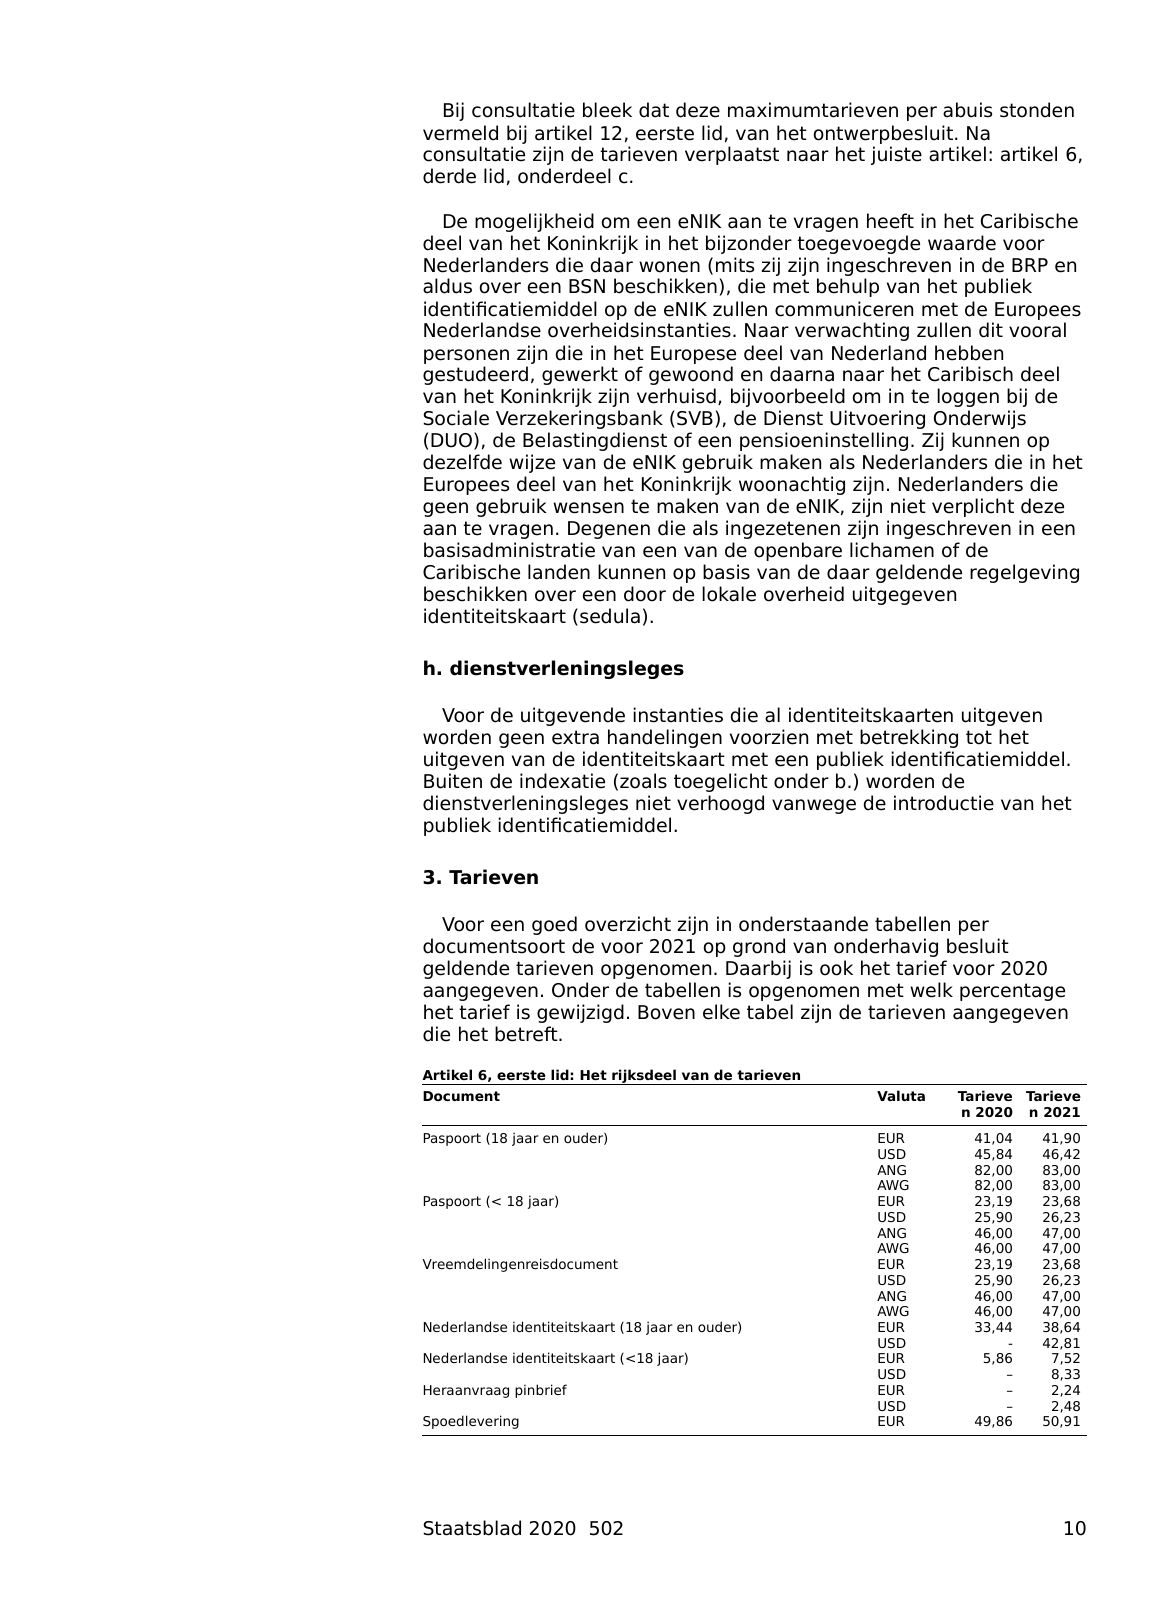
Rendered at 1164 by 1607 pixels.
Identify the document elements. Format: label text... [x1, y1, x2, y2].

table_cell EUR [871, 1194, 945, 1210]
table_cell [422, 1163, 871, 1178]
table_cell 82,00 [945, 1178, 1019, 1194]
table_cell [422, 1288, 871, 1304]
table_cell [422, 1273, 871, 1288]
table_cell AWG [871, 1241, 945, 1257]
table_cell Heraanvraag pinbrief [422, 1383, 871, 1398]
table_cell [422, 1304, 871, 1320]
table_cell EUR [871, 1383, 945, 1398]
table_cell 25,90 [945, 1273, 1019, 1288]
table_cell 50,91 [1019, 1414, 1087, 1434]
table_cell 23,68 [1019, 1194, 1087, 1210]
table_cell 23,68 [1019, 1257, 1087, 1273]
table_cell 41,04 [945, 1126, 1019, 1147]
table_cell 41,90 [1019, 1126, 1087, 1147]
table_cell 46,00 [945, 1241, 1019, 1257]
table_cell Paspoort (18 jaar en ouder) [422, 1126, 871, 1147]
table_cell 26,23 [1019, 1210, 1087, 1225]
table_cell 83,00 [1019, 1163, 1087, 1178]
table_cell [422, 1210, 871, 1225]
table_cell 46,00 [945, 1225, 1019, 1241]
table_cell 47,00 [1019, 1241, 1087, 1257]
table_cell USD [871, 1210, 945, 1225]
table_cell 46,00 [945, 1304, 1019, 1320]
table_cell 46,42 [1019, 1147, 1087, 1162]
table_cell USD [871, 1273, 945, 1288]
table_cell 82,00 [945, 1163, 1019, 1178]
table_cell Tarieven 2021 [1019, 1085, 1087, 1125]
table_cell Document [422, 1085, 871, 1125]
table_cell 38,64 [1019, 1320, 1087, 1336]
table_cell ANG [871, 1163, 945, 1178]
table_cell 33,44 [945, 1320, 1019, 1336]
table_cell 83,00 [1019, 1178, 1087, 1194]
table_cell Tarieven 2020 [945, 1085, 1019, 1125]
table_cell 46,00 [945, 1288, 1019, 1304]
table_cell [422, 1147, 871, 1162]
table_cell [422, 1367, 871, 1383]
table_cell - [945, 1336, 1019, 1351]
table_cell 47,00 [1019, 1288, 1087, 1304]
table_cell EUR [871, 1351, 945, 1367]
table_cell 47,00 [1019, 1225, 1087, 1241]
table_cell 26,23 [1019, 1273, 1087, 1288]
table_cell 25,90 [945, 1210, 1019, 1225]
table_cell USD [871, 1367, 945, 1383]
table_cell AWG [871, 1178, 945, 1194]
table_cell Valuta [871, 1085, 945, 1125]
table_cell [422, 1178, 871, 1194]
table_cell Vreemdelingenreisdocument [422, 1257, 871, 1273]
table_cell [422, 1241, 871, 1257]
table_cell Spoedlevering [422, 1414, 871, 1434]
table_cell USD [871, 1399, 945, 1414]
table_cell – [945, 1367, 1019, 1383]
table_cell [422, 1399, 871, 1414]
table_cell Paspoort (< 18 jaar) [422, 1194, 871, 1210]
table_cell ANG [871, 1288, 945, 1304]
table_cell 42,81 [1019, 1336, 1087, 1351]
table_cell [422, 1336, 871, 1351]
text Bij consultatie bleek dat deze maximumtarieven per abuis stonden vermeld bij artikel 12, eerste lid, van het ontwerpbesluit. Na consultatie zijn de tarieven verplaatst naar het juiste artikel: artikel 6, derde lid, onderdeel c. [422, 100, 1087, 188]
subtitle h. dienstverleningsleges [422, 658, 1087, 680]
text De mogelijkheid om een eNIK aan te vragen heeft in het Caribische deel van het Koninkrijk in het bijzonder toegevoegde waarde voor Nederlanders die daar wonen (mits zij zijn ingeschreven in de BRP en aldus over een BSN beschikken), die met behulp van het publiek identificatiemiddel op de eNIK zullen communiceren met de Europees Nederlandse overheidsinstanties. Naar verwachting zullen dit vooral personen zijn die in het Europese deel van Nederland hebben gestudeerd, gewerkt of gewoond en daarna naar het Caribisch deel van het Koninkrijk zijn verhuisd, bijvoorbeeld om in te loggen bij de Sociale Verzekeringsbank (SVB), de Dienst Uitvoering Onderwijs (DUO), de Belastingdienst of een pensioeninstelling. Zij kunnen op dezelfde wijze van de eNIK gebruik maken als Nederlanders die in het Europees deel van het Koninkrijk woonachtig zijn. Nederlanders die geen gebruik wensen te maken van de eNIK, zijn niet verplicht deze aan te vragen. Degenen die als ingezetenen zijn ingeschreven in een basisadministratie van een van de openbare lichamen of de Caribische landen kunnen op basis van de daar geldende regelgeving beschikken over een door de lokale overheid uitgegeven identiteitskaart (sedula). [422, 211, 1087, 628]
table_cell 5,86 [945, 1351, 1019, 1367]
table_cell – [945, 1399, 1019, 1414]
text Voor een goed overzicht zijn in onderstaande tabellen per documentsoort de voor 2021 op grond van onderhavig besluit geldende tarieven opgenomen. Daarbij is ook het tarief voor 2020 aangegeven. Onder de tabellen is opgenomen met welk percentage het tarief is gewijzigd. Boven elke tabel zijn de tarieven aangegeven die het betreft. [422, 914, 1087, 1046]
table_cell EUR [871, 1414, 945, 1434]
table_cell 2,48 [1019, 1399, 1087, 1414]
text Voor de uitgevende instanties die al identiteitskaarten uitgeven worden geen extra handelingen voorzien met betrekking tot het uitgeven van de identiteitskaart met een publiek identificatiemiddel. Buiten de indexatie (zoals toegelicht onder b.) worden de dienstverleningsleges niet verhoogd vanwege de introductie van het publiek identificatiemiddel. [422, 705, 1087, 837]
table_cell EUR [871, 1320, 945, 1336]
table_cell – [945, 1383, 1019, 1398]
table_cell 47,00 [1019, 1304, 1087, 1320]
table_cell 23,19 [945, 1194, 1019, 1210]
table_cell EUR [871, 1257, 945, 1273]
table_cell AWG [871, 1304, 945, 1320]
table_cell Nederlandse identiteitskaart (<18 jaar) [422, 1351, 871, 1367]
table_cell 2,24 [1019, 1383, 1087, 1398]
table_cell USD [871, 1147, 945, 1162]
table_cell 8,33 [1019, 1367, 1087, 1383]
table_header Artikel 6, eerste lid: Het rijksdeel van de tarieven [422, 1068, 1087, 1083]
table_cell Nederlandse identiteitskaart (18 jaar en ouder) [422, 1320, 871, 1336]
subtitle 3. Tarieven [422, 867, 1087, 889]
table_cell 7,52 [1019, 1351, 1087, 1367]
table_cell [422, 1225, 871, 1241]
table_cell 45,84 [945, 1147, 1019, 1162]
table_cell 23,19 [945, 1257, 1019, 1273]
table_cell 49,86 [945, 1414, 1019, 1434]
table_cell USD [871, 1336, 945, 1351]
table_cell EUR [871, 1126, 945, 1147]
table_cell ANG [871, 1225, 945, 1241]
